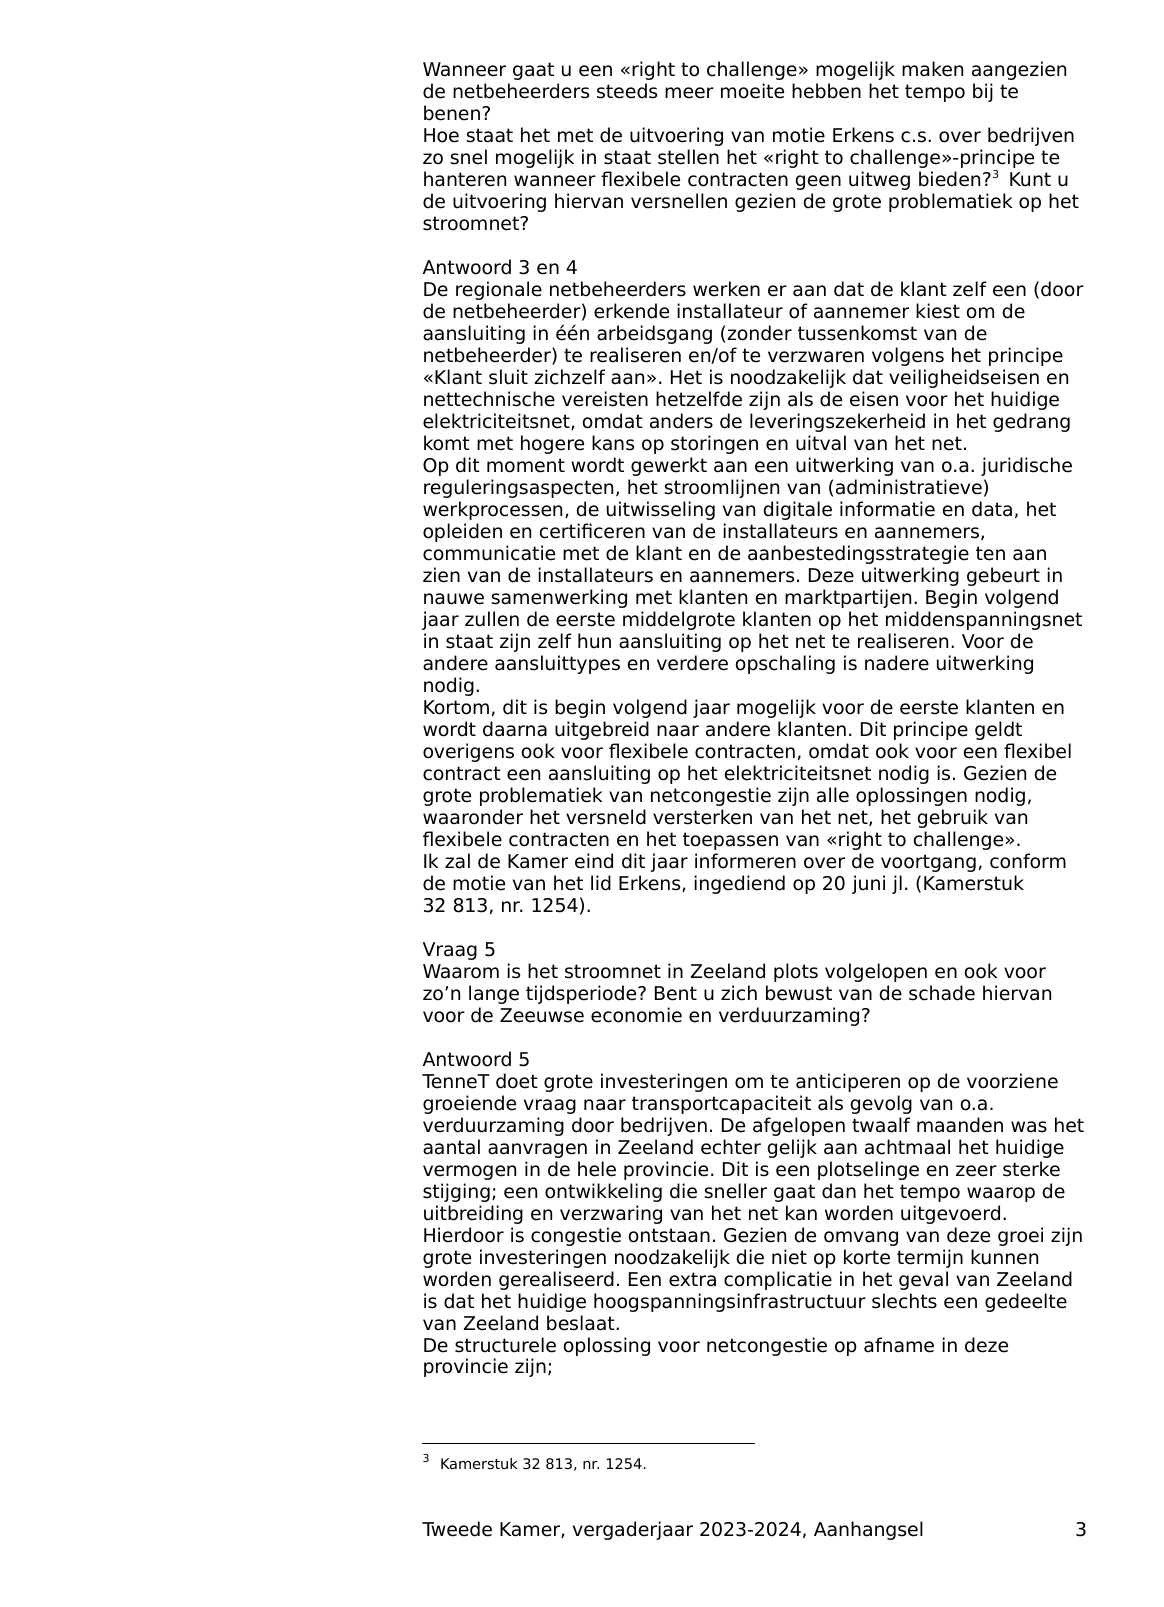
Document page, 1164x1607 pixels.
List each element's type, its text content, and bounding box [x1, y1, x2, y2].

text Antwoord 5 [422, 1049, 1087, 1071]
text TenneT doet grote investeringen om te anticiperen op de voorziene groeiende vraag naar transportcapaciteit als gevolg van o.a. verduurzaming door bedrijven. De afgelopen twaalf maanden was het aantal aanvragen in Zeeland echter gelijk aan achtmaal het huidige vermogen in de hele provincie. Dit is een plotselinge en zeer sterke stijging; een ontwikkeling die sneller gaat dan het tempo waarop de uitbreiding en verzwaring van het net kan worden uitgevoerd. Hierdoor is congestie ontstaan. Gezien de omvang van deze groei zijn grote investeringen noodzakelijk die niet op korte termijn kunnen worden gerealiseerd. Een extra complicatie in het geval van Zeeland is dat het huidige hoogspanningsinfrastructuur slechts een gedeelte van Zeeland beslaat. [422, 1071, 1087, 1334]
text De regionale netbeheerders werken er aan dat de klant zelf een (door de netbeheerder) erkende installateur of aannemer kiest om de aansluiting in één arbeidsgang (zonder tussenkomst van de netbeheerder) te realiseren en/of te verzwaren volgens het principe «Klant sluit zichzelf aan». Het is noodzakelijk dat veiligheidseisen en nettechnische vereisten hetzelfde zijn als de eisen voor het huidige elektriciteitsnet, omdat anders de leveringszekerheid in het gedrang komt met hogere kans op storingen en uitval van het net. [422, 279, 1087, 455]
text Kortom, dit is begin volgend jaar mogelijk voor de eerste klanten en wordt daarna uitgebreid naar andere klanten. Dit principe geldt overigens ook voor flexibele contracten, omdat ook voor een flexibel contract een aansluiting op het elektriciteitsnet nodig is. Gezien de grote problematiek van netcongestie zijn alle oplossingen nodig, waaronder het versneld versterken van het net, het gebruik van flexibele contracten en het toepassen van «right to challenge». [422, 697, 1087, 851]
text Wanneer gaat u een «right to challenge» mogelijk maken aangezien de netbeheerders steeds meer moeite hebben het tempo bij te benen? [422, 59, 1087, 125]
text Antwoord 3 en 4 [422, 257, 1087, 279]
text Ik zal de Kamer eind dit jaar informeren over de voortgang, conform de motie van het lid Erkens, ingediend op 20 juni jl. (Kamerstuk 32 813, nr. 1254). [422, 851, 1087, 916]
text Vraag 5 [422, 939, 1087, 961]
text Waarom is het stroomnet in Zeeland plots volgelopen en ook voor zo’n lange tijdsperiode? Bent u zich bewust van de schade hiervan voor de Zeeuwse economie en verduurzaming? [422, 961, 1087, 1027]
text De structurele oplossing voor netcongestie op afname in deze provincie zijn; [422, 1334, 1087, 1378]
text Hoe staat het met de uitvoering van motie Erkens c.s. over bedrijven zo snel mogelijk in staat stellen het «right to challenge»-principe te hanteren wanneer flexibele contracten geen uitweg bieden? Kunt u de uitvoering hiervan versnellen gezien de grote problematiek op het stroomnet? [422, 125, 1087, 235]
text Kamerstuk 32 813, nr. 1254. [422, 1452, 1087, 1474]
text Op dit moment wordt gewerkt aan een uitwerking van o.a. juridische reguleringsaspecten, het stroomlijnen van (administratieve) werkprocessen, de uitwisseling van digitale informatie en data, het opleiden en certificeren van de installateurs en aannemers, communicatie met de klant en de aanbestedingsstrategie ten aan zien van de installateurs en aannemers. Deze uitwerking gebeurt in nauwe samenwerking met klanten en marktpartijen. Begin volgend jaar zullen de eerste middelgrote klanten op het middenspanningsnet in staat zijn zelf hun aansluiting op het net te realiseren. Voor de andere aansluittypes en verdere opschaling is nadere uitwerking nodig. [422, 455, 1087, 697]
